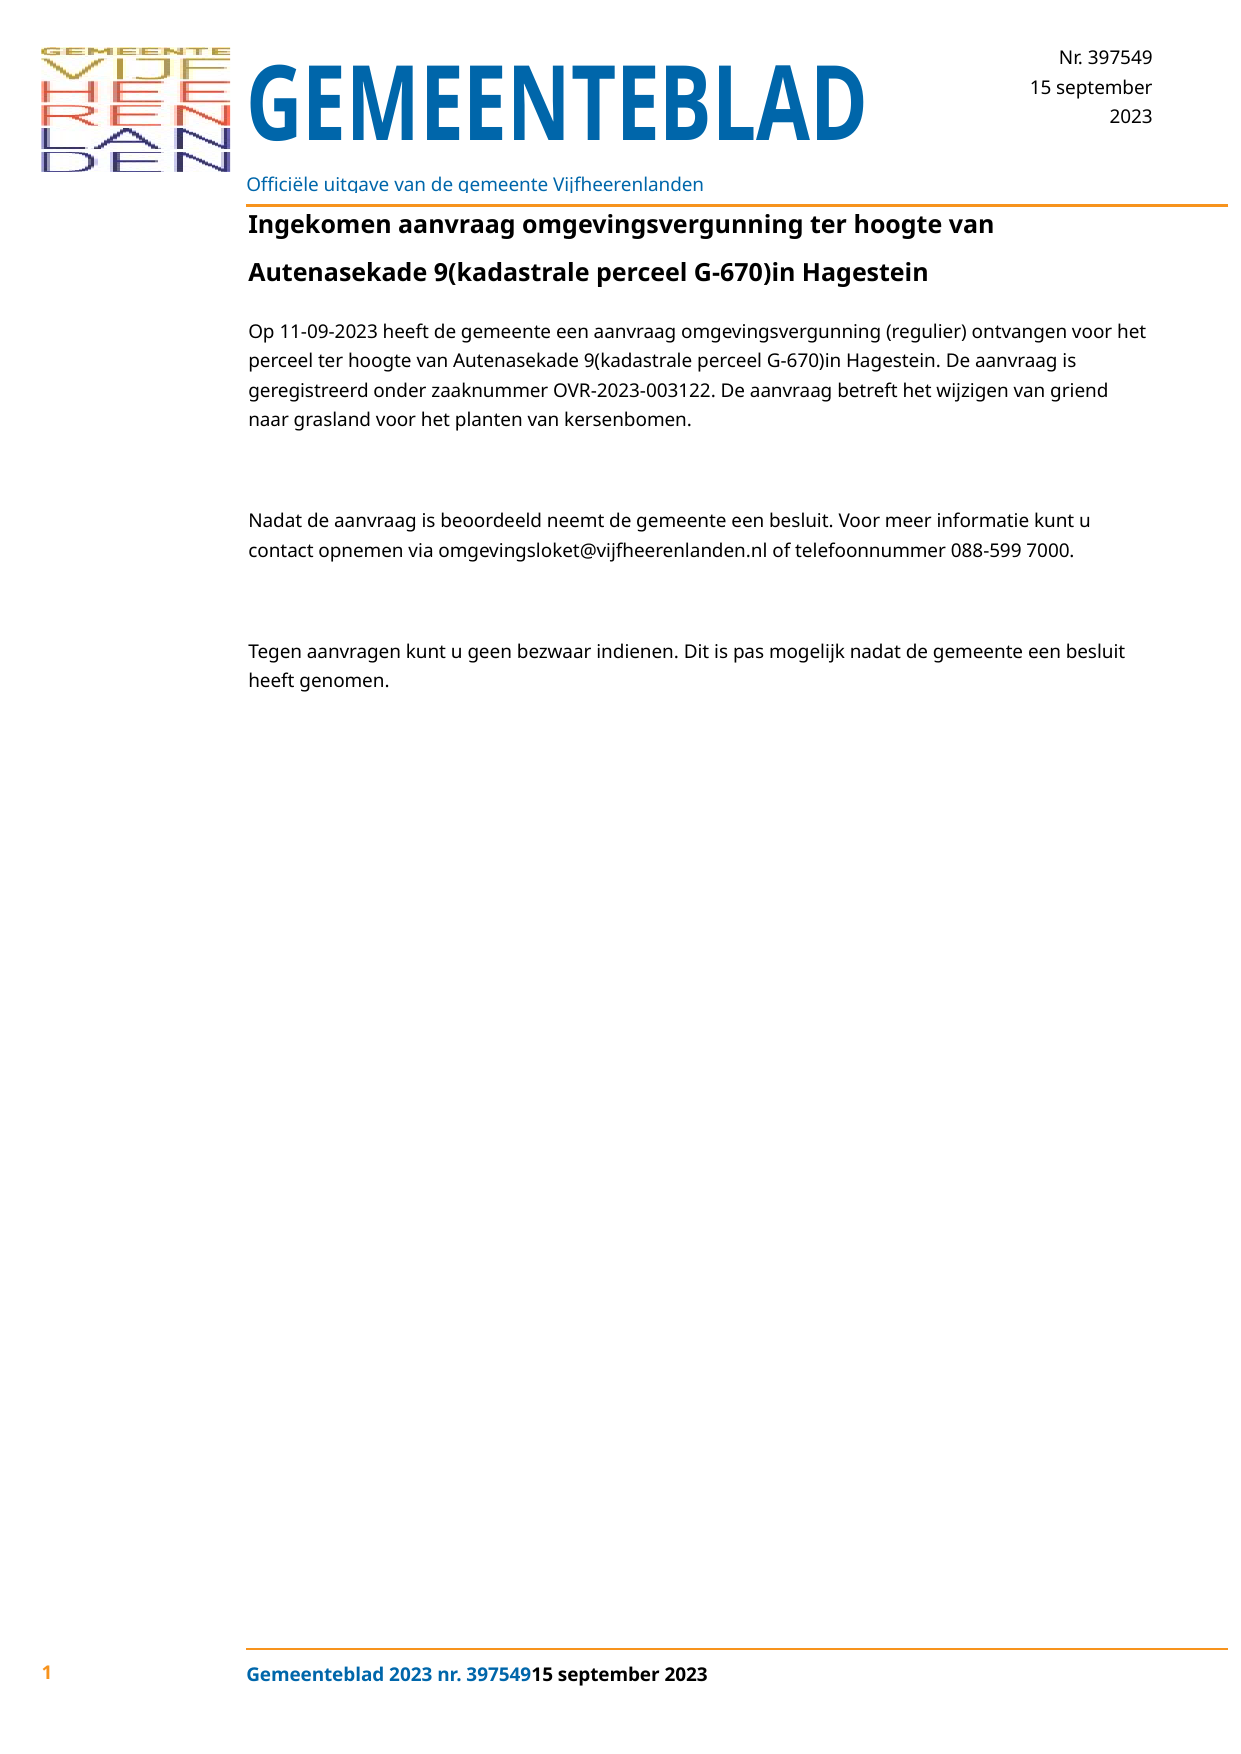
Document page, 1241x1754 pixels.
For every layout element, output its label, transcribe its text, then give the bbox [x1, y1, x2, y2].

text Tegen aanvragen kunt u geen bezwaar indienen. Dit is pas mogelijk nadat de gemeente een besluit heeft genomen. [248, 638, 1152, 693]
picture [41, 47, 231, 172]
text Nadat de aanvraag is beoordeeld neemt de gemeente een besluit. Voor meer informatie kunt u contact opnemen via omgevingsloket@vijfheerenlanden.nl of telefoonnummer 088-599 7000. [248, 507, 1152, 563]
text Op 11-09-2023 heeft de gemeente een aanvraag omgevingsvergunning (regulier) ontvangen voor het perceel ter hoogte van Autenasekade 9(kadastrale perceel G-670)in Hagestein. De aanvraag is geregistreerd onder zaaknummer OVR-2023-003122. De aanvraag betreft het wijzigen van griend naar grasland voor het planten van kersenbomen. [248, 318, 1152, 432]
text Ingekomen aanvraag omgevingsvergunning ter hoogte van Autenasekade 9(kadastrale perceel G-670)in Hagestein [248, 207, 1152, 288]
